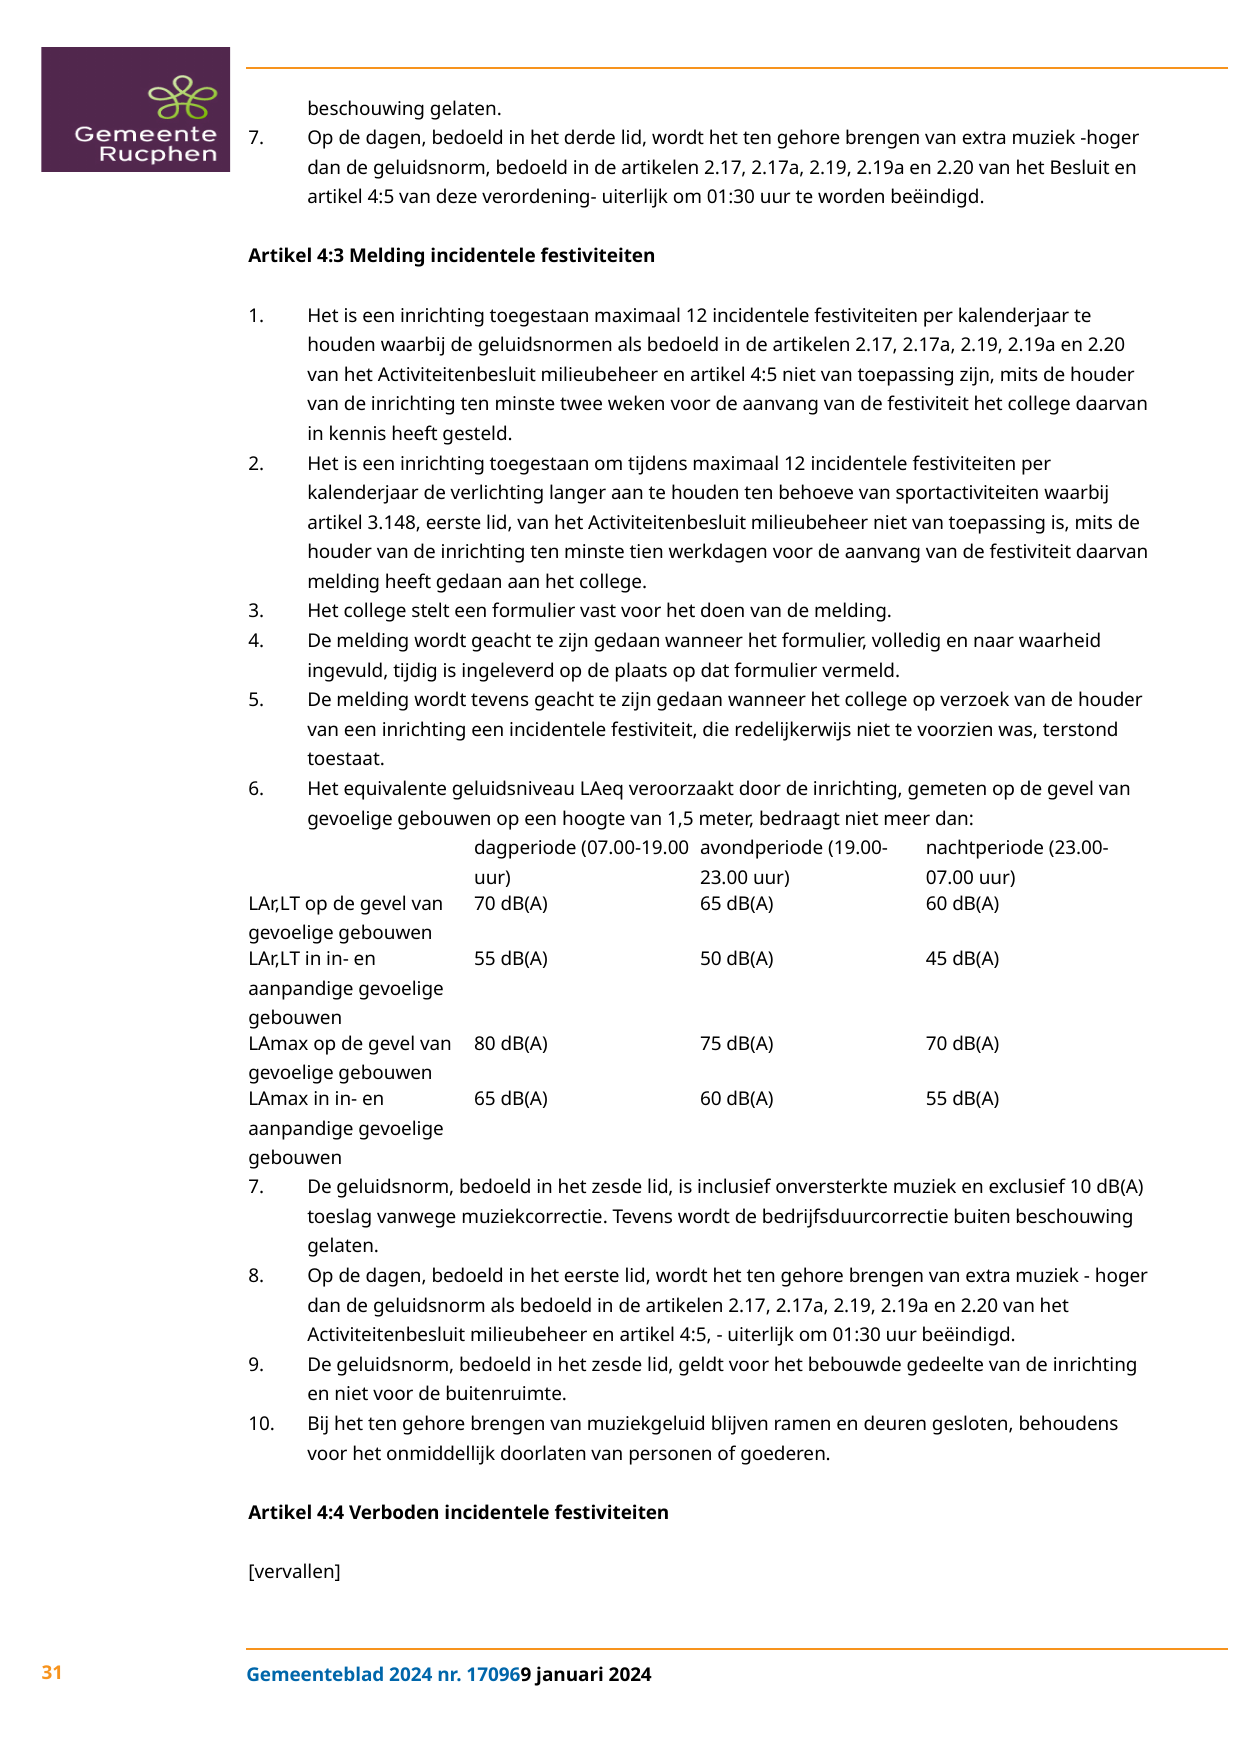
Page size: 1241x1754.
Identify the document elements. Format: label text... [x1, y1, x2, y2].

list Het equivalente geluidsniveau LAeq veroorzaakt door de inrichting, gemeten op de gevel van gevoelige gebouwen op een hoogte van 1,5 meter, bedraagt niet meer dan: [248, 775, 1152, 831]
list De geluidsnorm, bedoeld in het zesde lid, geldt voor het bebouwde gedeelte van de inrichting en niet voor de buitenruimte. [248, 1351, 1152, 1406]
list Het is een inrichting toegestaan om tijdens maximaal 12 incidentele festiviteiten per kalenderjaar de verlichting langer aan te houden ten behoeve van sportactiviteiten waarbij artikel 3.148, eerste lid, van het Activiteitenbesluit milieubeheer niet van toepassing is, mits de houder van de inrichting ten minste tien werkdagen voor de aanvang van de festiviteit daarvan melding heeft gedaan aan het college. [248, 450, 1152, 594]
table_cell 75 dB(A) [700, 1030, 926, 1085]
list De geluidsnorm, bedoeld in het zesde lid, is inclusief onversterkte muziek en exclusief 10 dB(A) toeslag vanwege muziekcorrectie. Tevens wordt de bedrijfsduurcorrectie buiten beschouwing gelaten. [248, 1173, 1152, 1258]
list beschouwing gelaten. [248, 95, 1152, 121]
table_cell 65 dB(A) [474, 1085, 700, 1170]
list Bij het ten gehore brengen van muziekgeluid blijven ramen en deuren gesloten, behoudens voor het onmiddellijk doorlaten van personen of goederen. [248, 1410, 1152, 1465]
table_cell 60 dB(A) [700, 1085, 926, 1170]
table_header avondperiode (19.00-23.00 uur) [700, 835, 926, 890]
list Op de dagen, bedoeld in het derde lid, wordt het ten gehore brengen van extra muziek -hoger dan de geluidsnorm, bedoeld in de artikelen 2.17, 2.17a, 2.19, 2.19a en 2.20 van het Besluit en artikel 4:5 van deze verordening- uiterlijk om 01:30 uur te worden beëindigd. [248, 124, 1152, 209]
table_cell 60 dB(A) [926, 890, 1152, 945]
table_cell 70 dB(A) [474, 890, 700, 945]
text [vervallen] [248, 1558, 1152, 1584]
text Artikel 4:4 Verboden incidentele festiviteiten [248, 1499, 1152, 1524]
list Het college stelt een formulier vast voor het doen van de melding. [248, 598, 1152, 623]
table_cell LAr,LT in in- en aanpandige gevoelige gebouwen [248, 945, 474, 1030]
list De melding wordt tevens geacht te zijn gedaan wanneer het college op verzoek van de houder van een inrichting een incidentele festiviteit, die redelijkerwijs niet te voorzien was, terstond toestaat. [248, 686, 1152, 771]
picture [41, 47, 231, 172]
table_cell 45 dB(A) [926, 945, 1152, 1030]
list De melding wordt geacht te zijn gedaan wanneer het formulier, volledig en naar waarheid ingevuld, tijdig is ingeleverd op de plaats op dat formulier vermeld. [248, 627, 1152, 683]
table_cell 80 dB(A) [474, 1030, 700, 1085]
table_cell LAmax in in- en aanpandige gevoelige gebouwen [248, 1085, 474, 1170]
table_header nachtperiode (23.00-07.00 uur) [926, 835, 1152, 890]
table_cell LAmax op de gevel van gevoelige gebouwen [248, 1030, 474, 1085]
table_cell 55 dB(A) [926, 1085, 1152, 1170]
table_header [248, 835, 474, 890]
table_cell 50 dB(A) [700, 945, 926, 1030]
table_cell 70 dB(A) [926, 1030, 1152, 1085]
table_header dagperiode (07.00-19.00 uur) [474, 835, 700, 890]
text Artikel 4:3 Melding incidentele festiviteiten [248, 243, 1152, 268]
table_cell 65 dB(A) [700, 890, 926, 945]
table_cell LAr,LT op de gevel van gevoelige gebouwen [248, 890, 474, 945]
list Het is een inrichting toegestaan maximaal 12 incidentele festiviteiten per kalenderjaar te houden waarbij de geluidsnormen als bedoeld in de artikelen 2.17, 2.17a, 2.19, 2.19a en 2.20 van het Activiteitenbesluit milieubeheer en artikel 4:5 niet van toepassing zijn, mits de houder van de inrichting ten minste twee weken voor de aanvang van de festiviteit het college daarvan in kennis heeft gesteld. [248, 302, 1152, 446]
table_cell 55 dB(A) [474, 945, 700, 1030]
list Op de dagen, bedoeld in het eerste lid, wordt het ten gehore brengen van extra muziek - hoger dan de geluidsnorm als bedoeld in de artikelen 2.17, 2.17a, 2.19, 2.19a en 2.20 van het Activiteitenbesluit milieubeheer en artikel 4:5, - uiterlijk om 01:30 uur beëindigd. [248, 1262, 1152, 1347]
